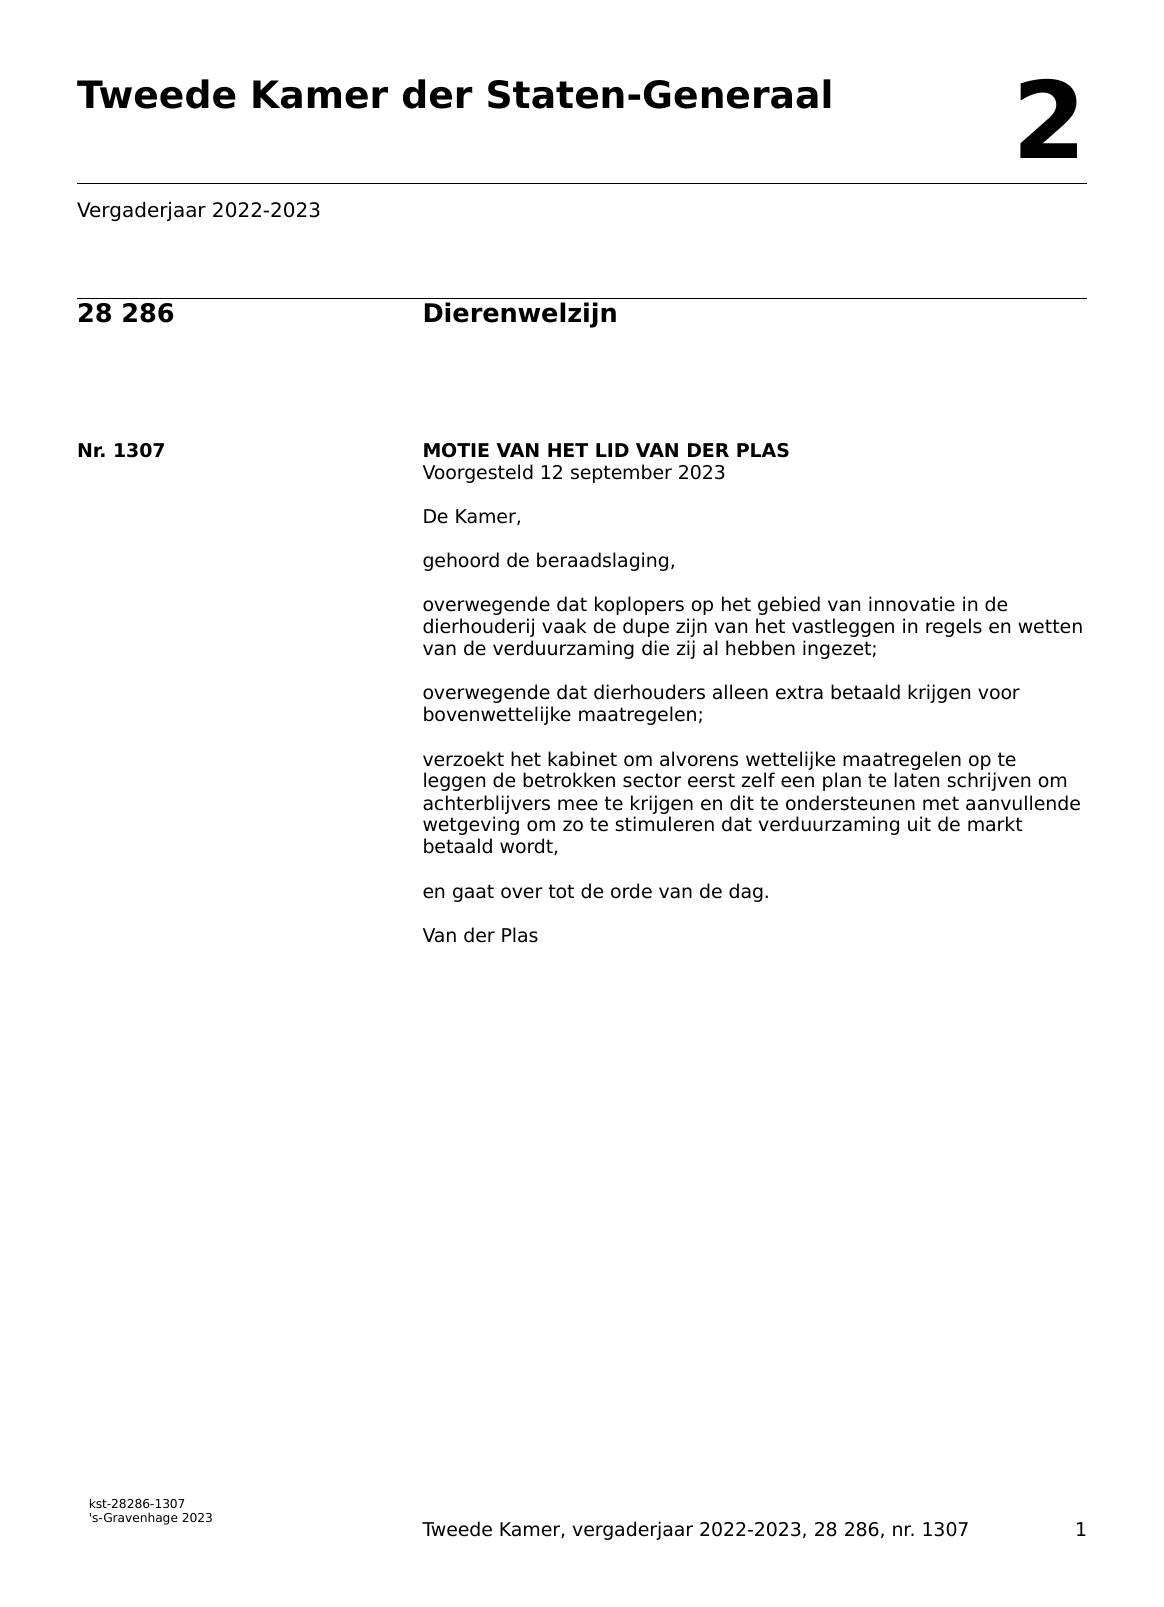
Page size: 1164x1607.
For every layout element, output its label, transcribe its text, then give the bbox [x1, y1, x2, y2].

text overwegende dat dierhouders alleen extra betaald krijgen voor bovenwettelijke maatregelen; [422, 682, 1087, 726]
text 's-Gravenhage 2023 [88, 1511, 323, 1525]
table_header 2 [886, 59, 1087, 183]
text en gaat over tot de orde van de dag. [422, 881, 1087, 902]
text verzoekt het kabinet om alvorens wettelijke maatregelen op te leggen de betrokken sector eerst zelf een plan te laten schrijven om achterblijvers mee te krijgen en dit te ondersteunen met aanvullende wetgeving om zo te stimuleren dat verduurzaming uit de markt betaald wordt, [422, 748, 1087, 858]
text overwegende dat koplopers op het gebied van innovatie in de dierhouderij vaak de dupe zijn van het vastleggen in regels en wetten van de verduurzaming die zij al hebben ingezet; [422, 594, 1087, 660]
text De Kamer, [422, 506, 1087, 528]
table_cell Vergaderjaar 2022-2023 [77, 184, 1087, 298]
table_header Tweede Kamer der Staten-Generaal [77, 59, 886, 183]
text Voorgesteld 12 september 2023 [422, 462, 1087, 484]
text Van der Plas [422, 925, 1087, 947]
text gehoord de beraadslaging, [422, 550, 1087, 572]
subtitle 28 286 Dierenwelzijn [77, 299, 1087, 329]
text kst-28286-1307 [88, 1497, 323, 1511]
subtitle Nr. 1307 MOTIE VAN HET LID VAN DER PLAS [77, 440, 1087, 462]
